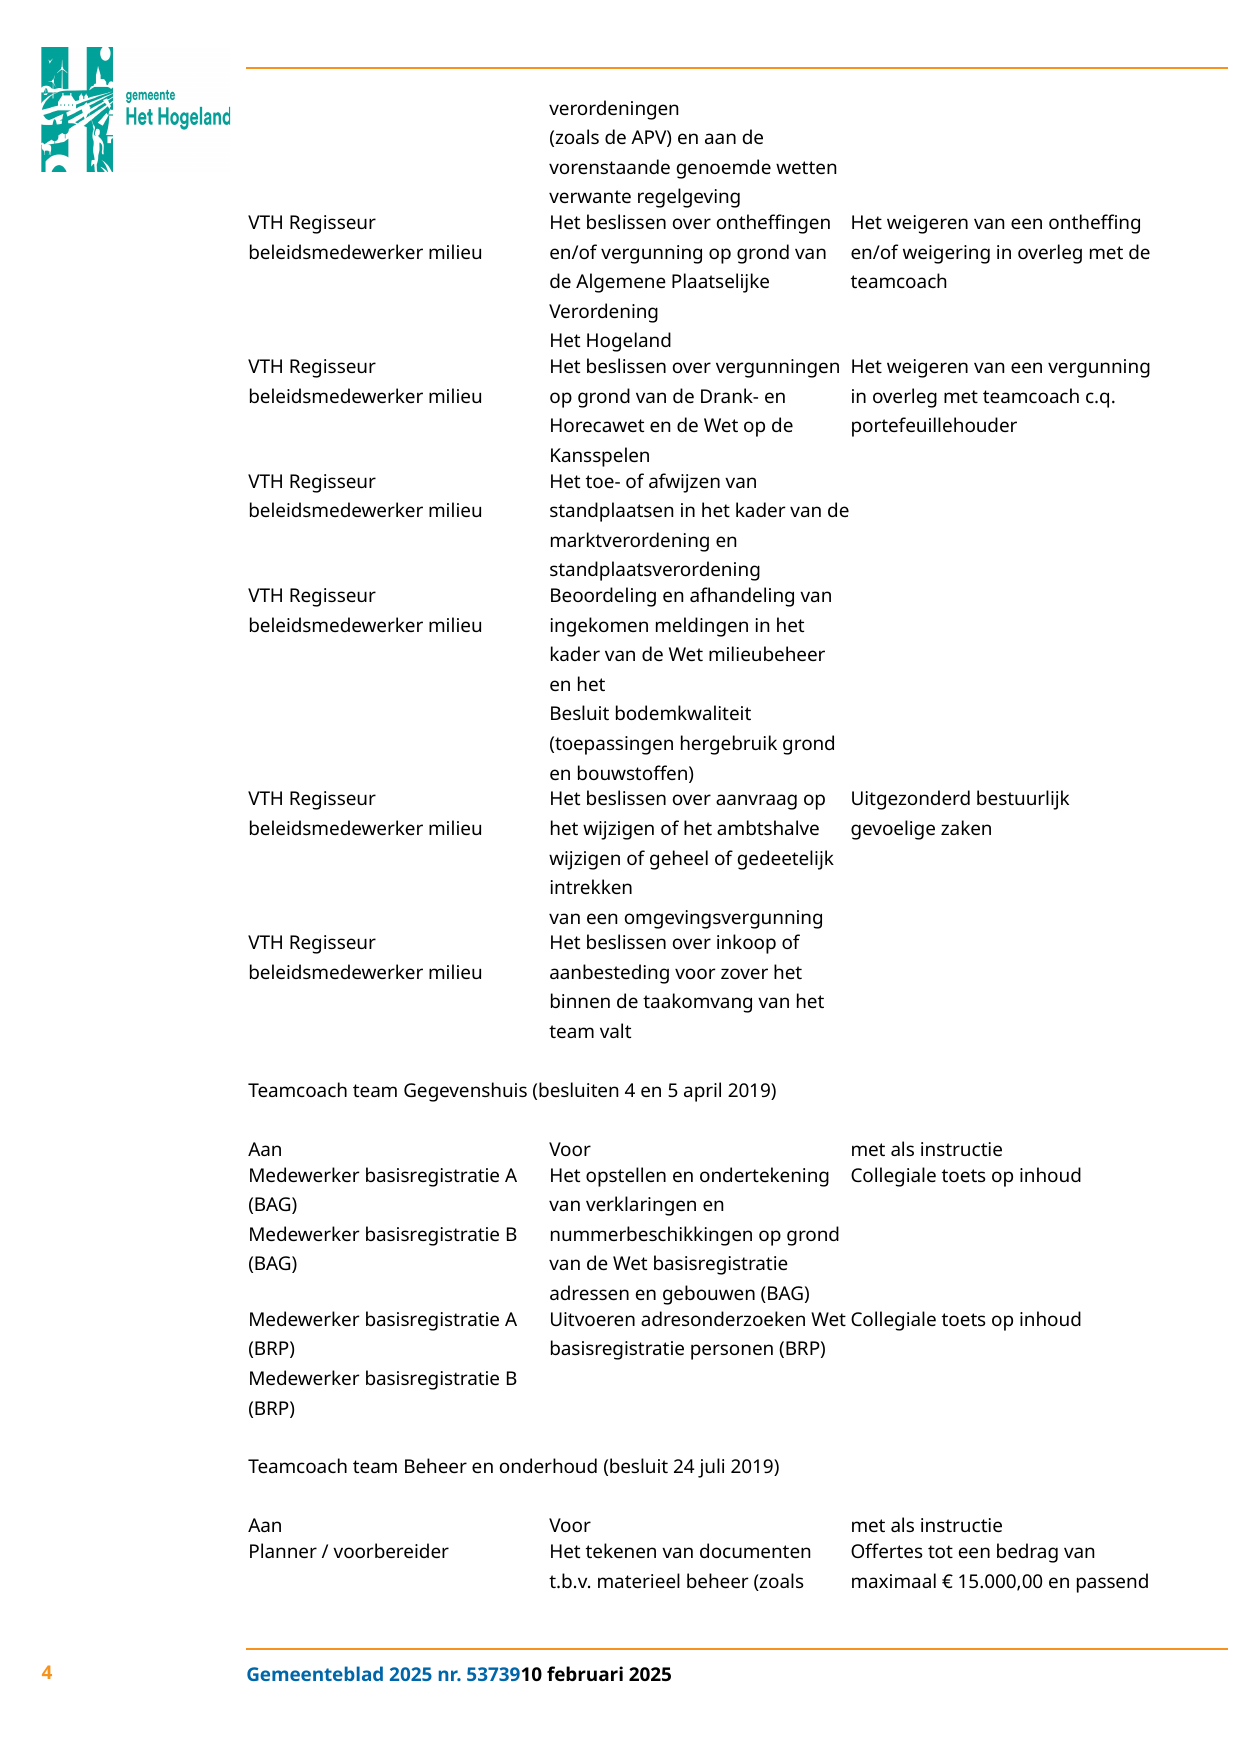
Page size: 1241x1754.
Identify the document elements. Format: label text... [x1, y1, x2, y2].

table_cell Het opstellen en ondertekening van verklaringen en nummerbeschikkingen op grond van de Wet basisregistratie adressen en gebouwen (BAG) [549, 1162, 850, 1306]
table_header Voor [549, 1136, 850, 1162]
table_cell Planner / voorbereider [248, 1538, 549, 1593]
table_cell Medewerker basisregistratie A (BAG) Medewerker basisregistratie B (BAG) [248, 1162, 549, 1306]
table_header Voor [549, 1513, 850, 1538]
picture [41, 47, 231, 172]
table_header Aan [248, 1136, 549, 1162]
table_cell Medewerker basisregistratie A (BRP) Medewerker basisregistratie B (BRP) [248, 1306, 549, 1420]
table_cell Collegiale toets op inhoud [850, 1306, 1152, 1420]
table_cell [850, 582, 1152, 786]
table_cell Het beslissen over vergunningen op grond van de Drank- en Horecawet en de Wet op de Kansspelen [549, 353, 850, 468]
table_cell Het toe- of afwijzen van standplaatsen in het kader van de marktverordening en standplaatsverordening [549, 468, 850, 582]
table_cell Uitvoeren adresonderzoeken Wet basisregistratie personen (BRP) [549, 1306, 850, 1420]
table_header met als instructie [850, 1513, 1152, 1538]
table_cell Het beslissen over aanvraag op het wijzigen of het ambtshalve wijzigen of geheel of gedeetelijk intrekken van een omgevingsvergunning [549, 786, 850, 929]
table_cell Het weigeren van een vergunning in overleg met teamcoach c.q. portefeuillehouder [850, 353, 1152, 468]
table_cell Het beslissen over ontheffingen en/of vergunning op grond van de Algemene Plaatselijke Verordening Het Hogeland [549, 209, 850, 353]
table_header met als instructie [850, 1136, 1152, 1162]
table_cell Offertes tot een bedrag van maximaal € 15.000,00 en passend [850, 1538, 1152, 1593]
table_cell [850, 95, 1152, 209]
table_cell VTH Regisseur beleidsmedewerker milieu [248, 582, 549, 786]
table_header Aan [248, 1513, 549, 1538]
table_cell VTH Regisseur beleidsmedewerker milieu [248, 209, 549, 353]
table_cell [248, 95, 549, 209]
table_cell VTH Regisseur beleidsmedewerker milieu [248, 930, 549, 1044]
table_cell Het beslissen over inkoop of aanbesteding voor zover het binnen de taakomvang van het team valt [549, 930, 850, 1044]
table_cell [850, 468, 1152, 582]
table_cell Collegiale toets op inhoud [850, 1162, 1152, 1306]
table_cell Het tekenen van documenten t.b.v. materieel beheer (zoals [549, 1538, 850, 1593]
table_cell Het weigeren van een ontheffing en/of weigering in overleg met de teamcoach [850, 209, 1152, 353]
text Teamcoach team Beheer en onderhoud (besluit 24 juli 2019) [248, 1453, 1152, 1479]
table_cell VTH Regisseur beleidsmedewerker milieu [248, 353, 549, 468]
table_cell Beoordeling en afhandeling van ingekomen meldingen in het kader van de Wet milieubeheer en het Besluit bodemkwaliteit (toepassingen hergebruik grond en bouwstoffen) [549, 582, 850, 786]
table_cell VTH Regisseur beleidsmedewerker milieu [248, 786, 549, 929]
text Teamcoach team Gegevenshuis (besluiten 4 en 5 april 2019) [248, 1077, 1152, 1103]
table_cell Uitgezonderd bestuurlijk gevoelige zaken [850, 786, 1152, 929]
table_cell [850, 930, 1152, 1044]
table_cell verordeningen (zoals de APV) en aan de vorenstaande genoemde wetten verwante regelgeving [549, 95, 850, 209]
table_cell VTH Regisseur beleidsmedewerker milieu [248, 468, 549, 582]
